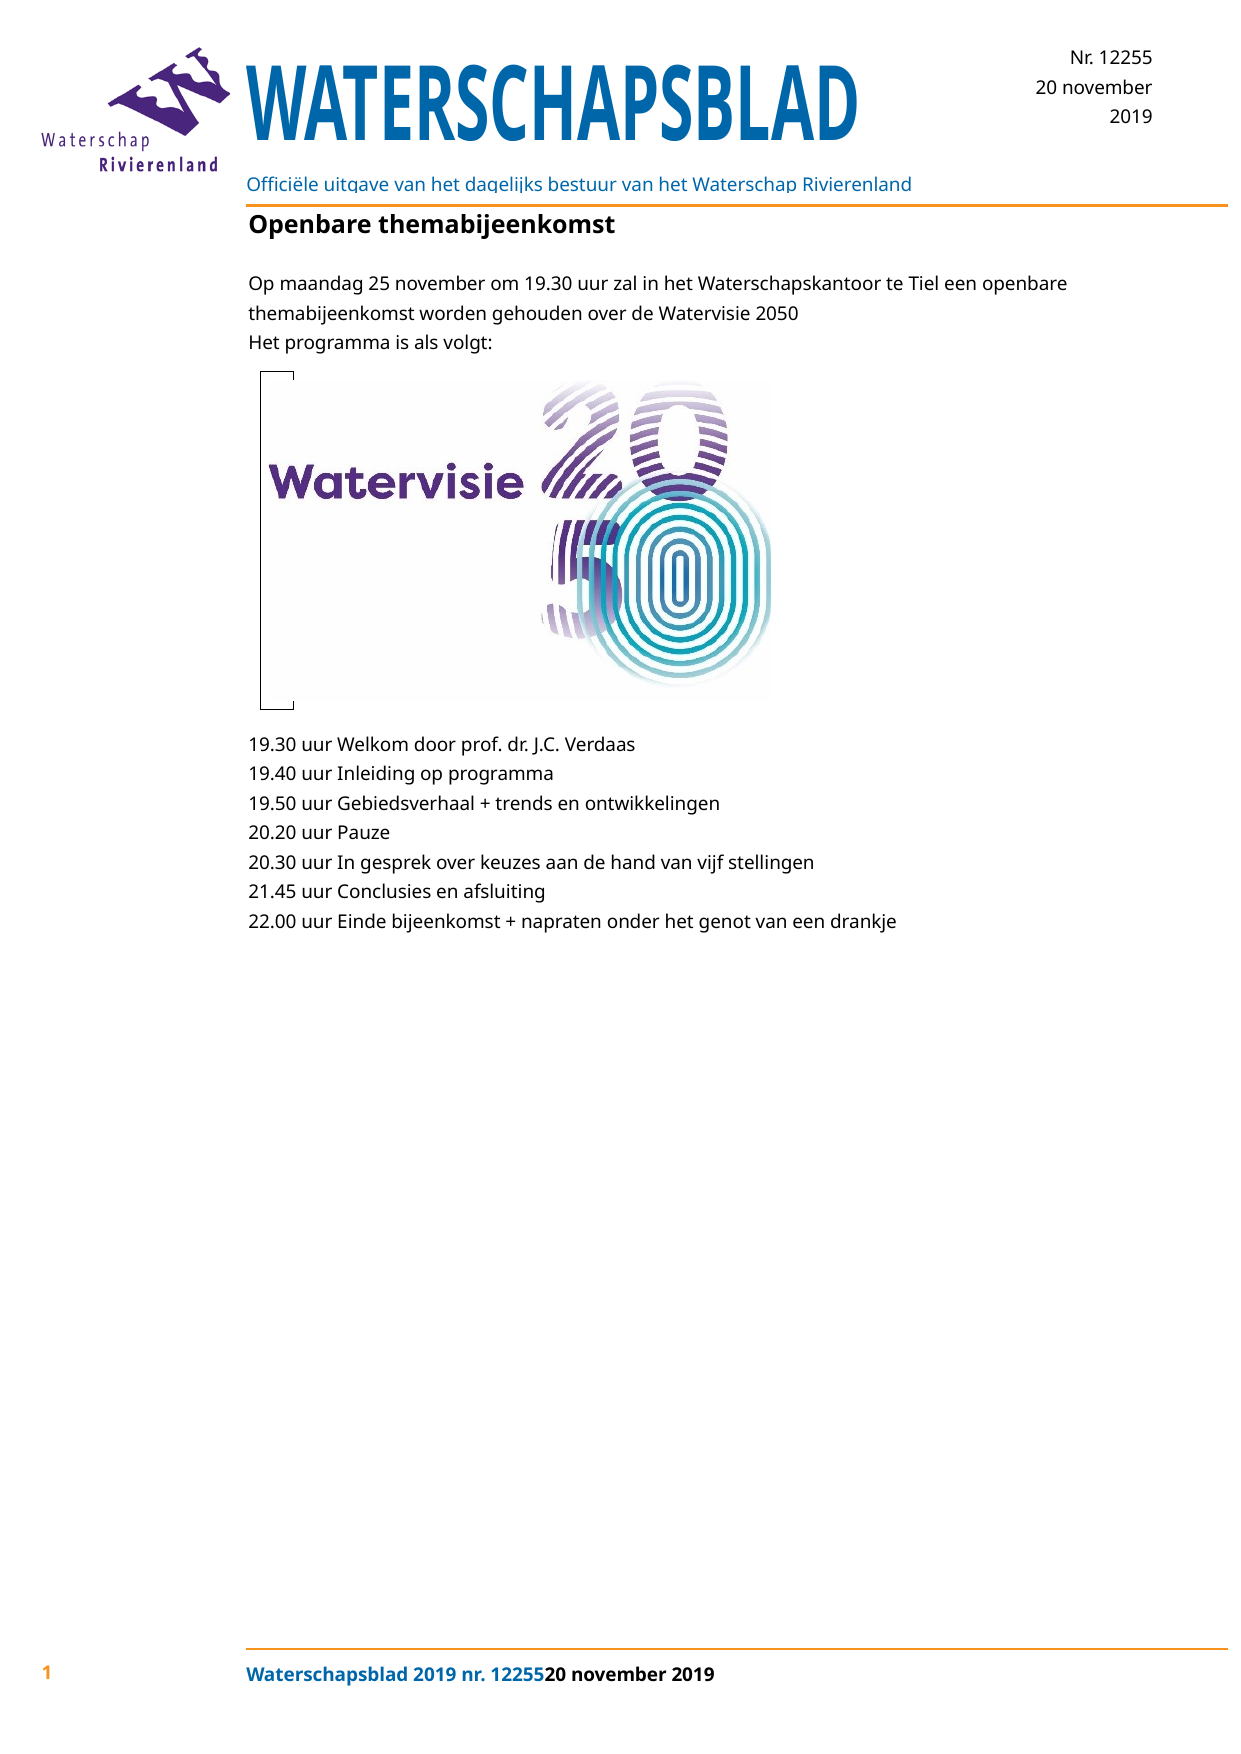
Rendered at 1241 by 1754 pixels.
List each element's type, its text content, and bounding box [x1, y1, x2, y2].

text Openbare themabijeenkomst [248, 207, 1152, 241]
picture [268, 380, 771, 701]
picture [41, 47, 231, 172]
text Op maandag 25 november om 19.30 uur zal in het Waterschapskantoor te Tiel een openbare themabijeenkomst worden gehouden over de Watervisie 2050 [248, 270, 1152, 326]
text 20.20 uur Pauze [248, 819, 1152, 845]
text 19.30 uur Welkom door prof. dr. J.C. Verdaas [248, 731, 1152, 757]
text Het programma is als volgt: [248, 329, 1152, 355]
text 19.40 uur Inleiding op programma [248, 760, 1152, 786]
text 19.50 uur Gebiedsverhaal + trends en ontwikkelingen [248, 790, 1152, 816]
text 20.30 uur In gesprek over keuzes aan de hand van vijf stellingen [248, 849, 1152, 875]
text 22.00 uur Einde bijeenkomst + napraten onder het genot van een drankje [248, 908, 1152, 934]
text 21.45 uur Conclusies en afsluiting [248, 879, 1152, 904]
